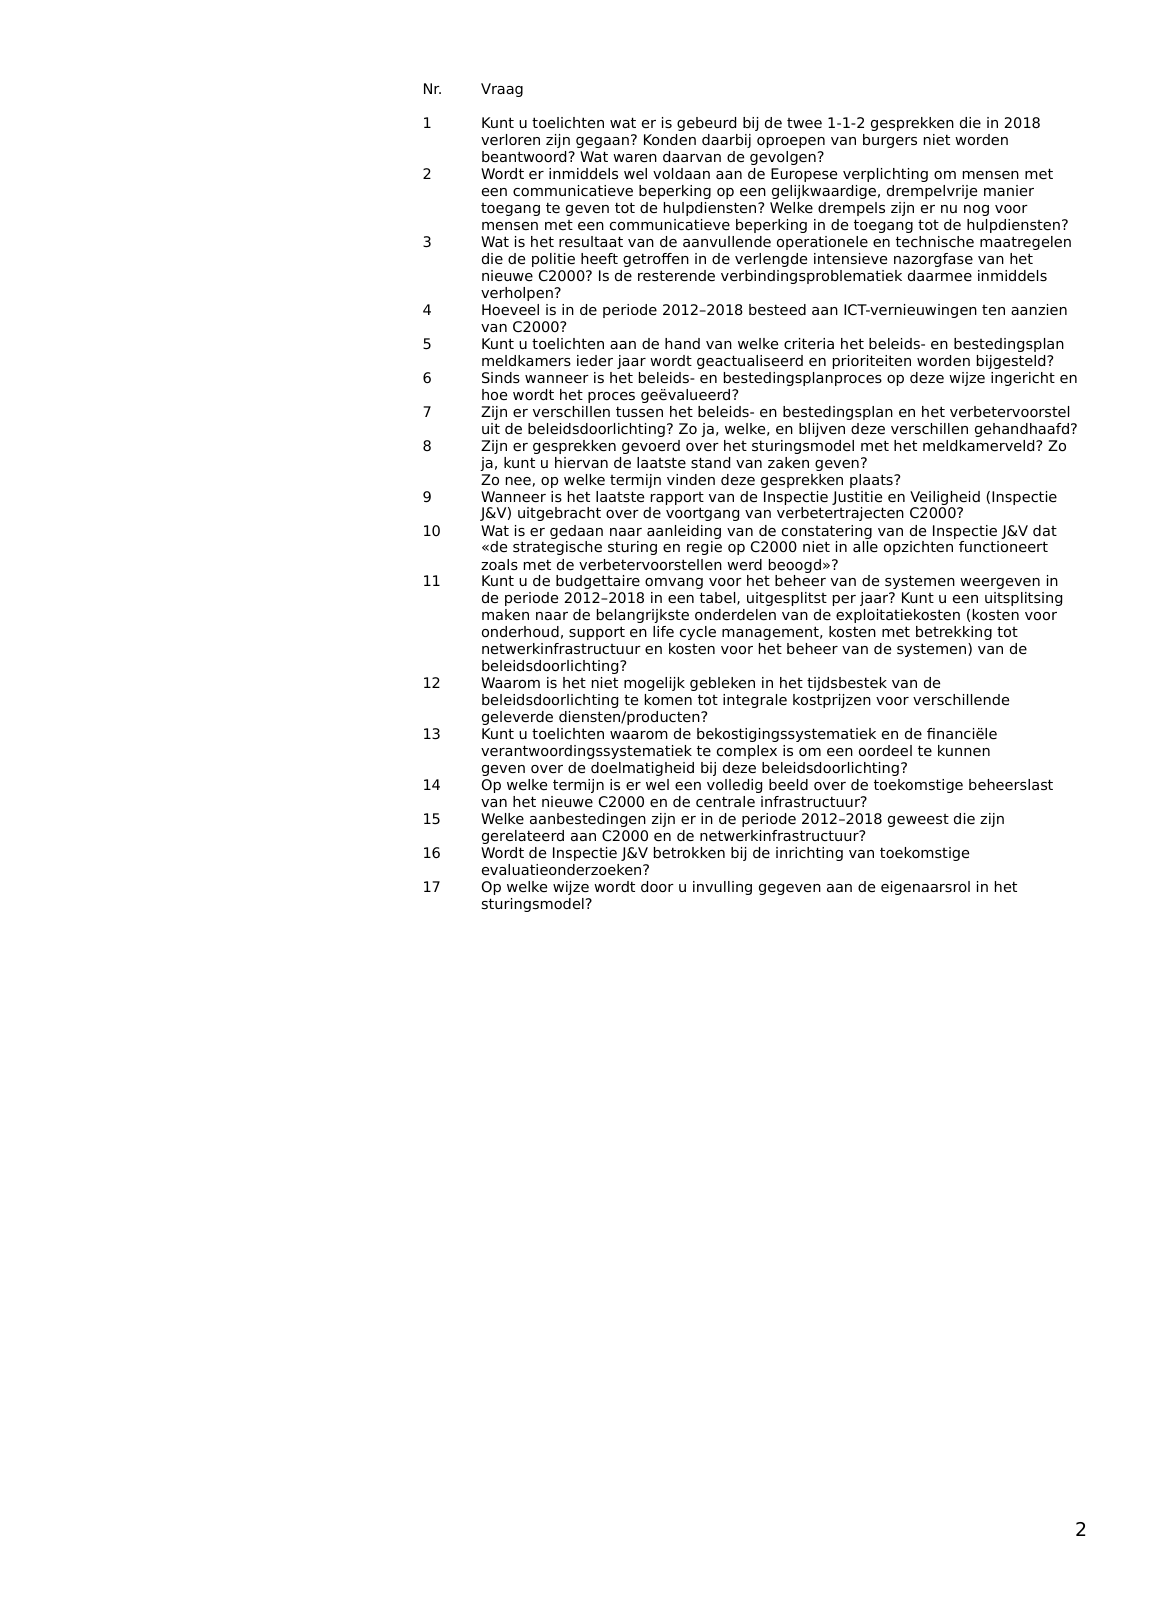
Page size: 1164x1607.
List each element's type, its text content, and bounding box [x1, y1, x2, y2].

table_cell Wordt er inmiddels wel voldaan aan de Europese verplichting om mensen met een communicatieve beperking op een gelijkwaardige, drempelvrije manier toegang te geven tot de hulpdiensten? Welke drempels zijn er nu nog voor mensen met een communicatieve beperking in de toegang tot de hulpdiensten? [475, 166, 1087, 234]
table_cell Zijn er verschillen tussen het beleids- en bestedingsplan en het verbetervoorstel uit de beleidsdoorlichting? Zo ja, welke, en blijven deze verschillen gehandhaafd? [475, 404, 1087, 437]
table_cell 15 [422, 811, 475, 845]
table_cell Welke aanbestedingen zijn er in de periode 2012–2018 geweest die zijn gerelateerd aan C2000 en de netwerkinfrastructuur? [475, 811, 1087, 845]
table_cell 2 [422, 166, 475, 234]
table_cell 3 [422, 234, 475, 302]
table_cell Hoeveel is in de periode 2012–2018 besteed aan ICT-vernieuwingen ten aanzien van C2000? [475, 302, 1087, 336]
table_cell 17 [422, 879, 475, 913]
table_cell 16 [422, 845, 475, 879]
table_header Nr. [422, 81, 475, 98]
table_cell Op welke wijze wordt door u invulling gegeven aan de eigenaarsrol in het sturingsmodel? [475, 879, 1087, 913]
table_cell Kunt u toelichten aan de hand van welke criteria het beleids- en bestedingsplan meldkamers ieder jaar wordt geactualiseerd en prioriteiten worden bijgesteld? [475, 336, 1087, 369]
table_cell Wordt de Inspectie J&V betrokken bij de inrichting van toekomstige evaluatieonderzoeken? [475, 845, 1087, 879]
table_cell Wat is er gedaan naar aanleiding van de constatering van de Inspectie J&V dat «de strategische sturing en regie op C2000 niet in alle opzichten functioneert zoals met de verbetervoorstellen werd beoogd»? [475, 523, 1087, 573]
table_cell Kunt u toelichten waarom de bekostigingssystematiek en de financiële verantwoordingssystematiek te complex is om een oordeel te kunnen geven over de doelmatigheid bij deze beleidsdoorlichting? [475, 726, 1087, 777]
table_cell 8 [422, 438, 475, 488]
table_cell Wat is het resultaat van de aanvullende operationele en technische maatregelen die de politie heeft getroffen in de verlengde intensieve nazorgfase van het nieuwe C2000? Is de resterende verbindingsproblematiek daarmee inmiddels verholpen? [475, 234, 1087, 302]
table_cell [475, 98, 1087, 115]
table_cell 1 [422, 115, 475, 166]
table_cell 10 [422, 523, 475, 573]
table_cell 9 [422, 489, 475, 522]
table_cell 11 [422, 573, 475, 675]
table_cell 4 [422, 302, 475, 336]
table_cell Sinds wanneer is het beleids- en bestedingsplanproces op deze wijze ingericht en hoe wordt het proces geëvalueerd? [475, 370, 1087, 403]
table_cell [422, 98, 475, 115]
table_cell 14 [422, 777, 475, 811]
table_header Vraag [475, 81, 1087, 98]
table_cell 5 [422, 336, 475, 369]
table_cell Waarom is het niet mogelijk gebleken in het tijdsbestek van de beleidsdoorlichting te komen tot integrale kostprijzen voor verschillende geleverde diensten/producten? [475, 675, 1087, 726]
table_cell Wanneer is het laatste rapport van de Inspectie Justitie en Veiligheid (Inspectie J&V) uitgebracht over de voortgang van verbetertrajecten C2000? [475, 489, 1087, 522]
table_cell 7 [422, 404, 475, 437]
table_cell 13 [422, 726, 475, 777]
table_cell Zijn er gesprekken gevoerd over het sturingsmodel met het meldkamerveld? Zo ja, kunt u hiervan de laatste stand van zaken geven? Zo nee, op welke termijn vinden deze gesprekken plaats? [475, 438, 1087, 488]
table_cell Kunt u toelichten wat er is gebeurd bij de twee 1-1-2 gesprekken die in 2018 verloren zijn gegaan? Konden daarbij oproepen van burgers niet worden beantwoord? Wat waren daarvan de gevolgen? [475, 115, 1087, 166]
table_cell 6 [422, 370, 475, 403]
table_cell Kunt u de budgettaire omvang voor het beheer van de systemen weergeven in de periode 2012–2018 in een tabel, uitgesplitst per jaar? Kunt u een uitsplitsing maken naar de belangrijkste onderdelen van de exploitatiekosten (kosten voor onderhoud, support en life cycle management, kosten met betrekking tot netwerkinfrastructuur en kosten voor het beheer van de systemen) van de beleidsdoorlichting? [475, 573, 1087, 675]
table_cell 12 [422, 675, 475, 726]
table_cell Op welke termijn is er wel een volledig beeld over de toekomstige beheerslast van het nieuwe C2000 en de centrale infrastructuur? [475, 777, 1087, 811]
